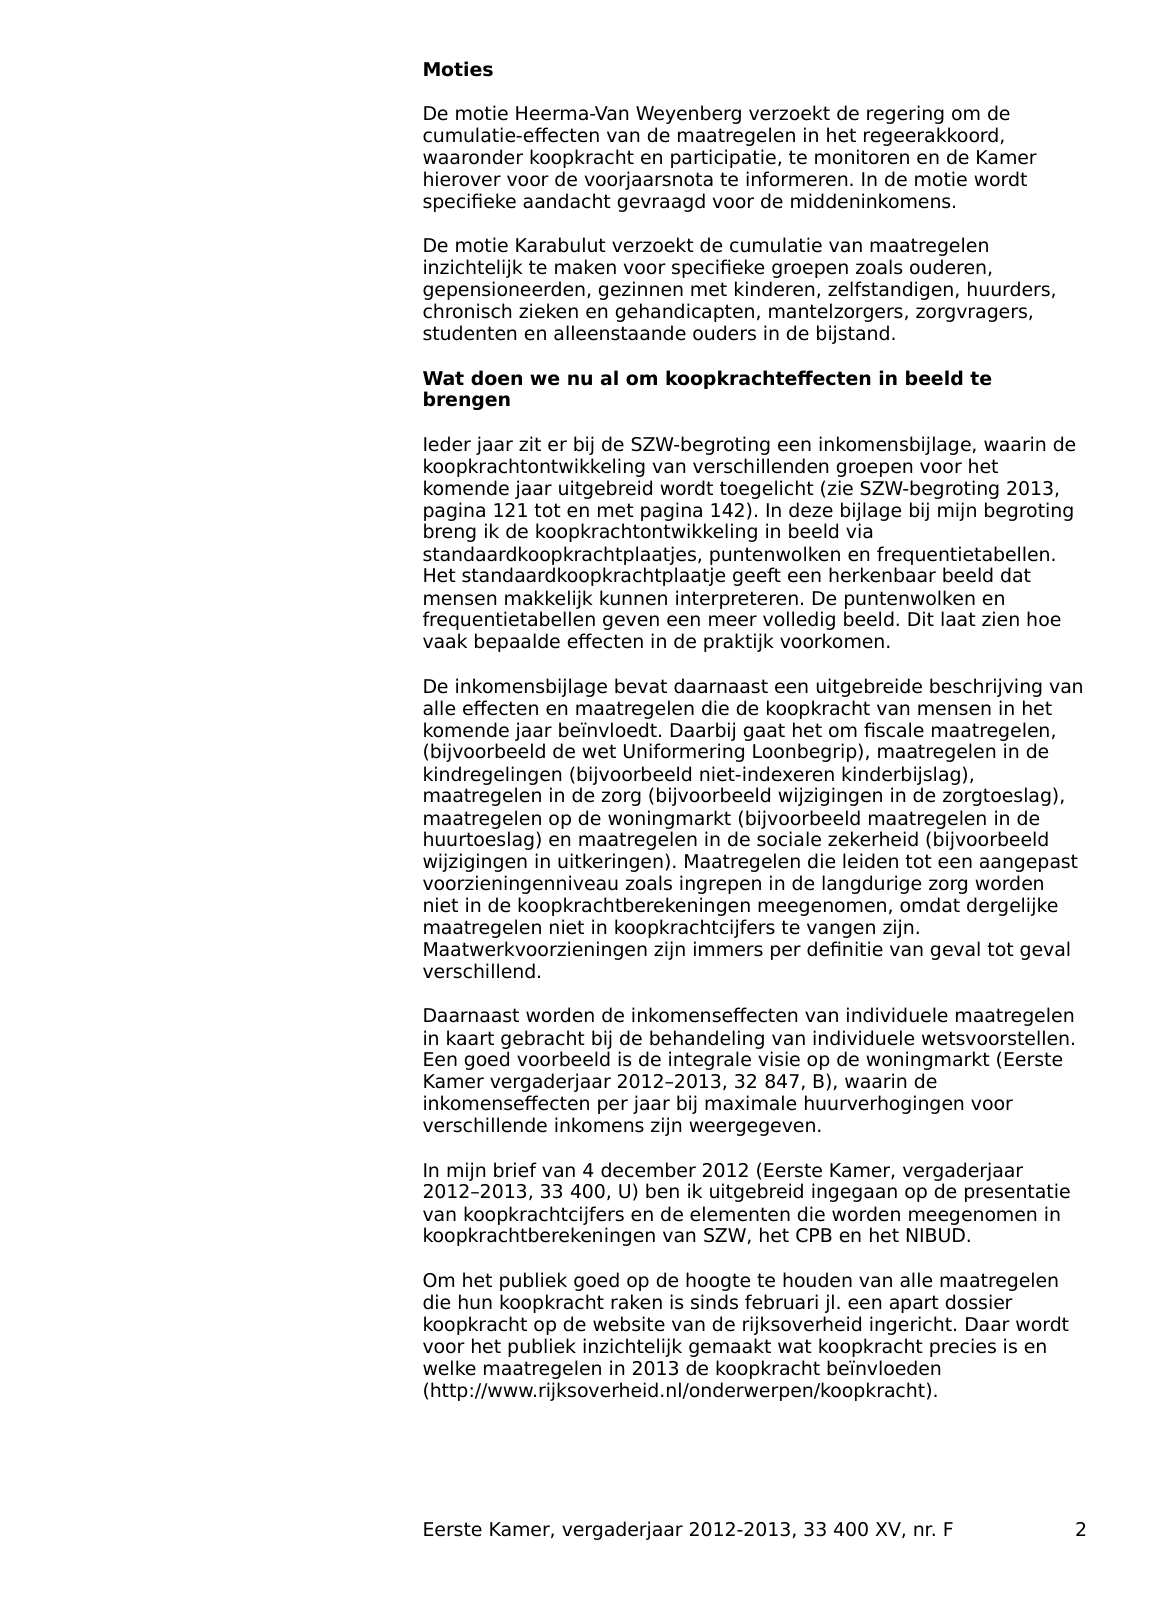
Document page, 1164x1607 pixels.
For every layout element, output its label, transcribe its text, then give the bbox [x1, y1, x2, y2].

text De inkomensbijlage bevat daarnaast een uitgebreide beschrijving van alle effecten en maatregelen die de koopkracht van mensen in het komende jaar beïnvloedt. Daarbij gaat het om fiscale maatregelen, (bijvoorbeeld de wet Uniformering Loonbegrip), maatregelen in de kindregelingen (bijvoorbeeld niet-indexeren kinderbijslag), maatregelen in de zorg (bijvoorbeeld wijzigingen in de zorgtoeslag), maatregelen op de woningmarkt (bijvoorbeeld maatregelen in de huurtoeslag) en maatregelen in de sociale zekerheid (bijvoorbeeld wijzigingen in uitkeringen). Maatregelen die leiden tot een aangepast voorzieningenniveau zoals ingrepen in de langdurige zorg worden niet in de koopkrachtberekeningen meegenomen, omdat dergelijke maatregelen niet in koopkrachtcijfers te vangen zijn. Maatwerkvoorzieningen zijn immers per definitie van geval tot geval verschillend. [422, 676, 1087, 983]
text Ieder jaar zit er bij de SZW-begroting een inkomensbijlage, waarin de koopkrachtontwikkeling van verschillenden groepen voor het komende jaar uitgebreid wordt toegelicht (zie SZW-begroting 2013, pagina 121 tot en met pagina 142). In deze bijlage bij mijn begroting breng ik de koopkrachtontwikkeling in beeld via standaardkoopkrachtplaatjes, puntenwolken en frequentietabellen. Het standaardkoopkrachtplaatje geeft een herkenbaar beeld dat mensen makkelijk kunnen interpreteren. De puntenwolken en frequentietabellen geven een meer volledig beeld. Dit laat zien hoe vaak bepaalde effecten in de praktijk voorkomen. [422, 433, 1087, 653]
subtitle Wat doen we nu al om koopkrachteffecten in beeld te brengen [422, 367, 1087, 411]
text De motie Heerma-Van Weyenberg verzoekt de regering om de cumulatie-effecten van de maatregelen in het regeerakkoord, waaronder koopkracht en participatie, te monitoren en de Kamer hierover voor de voorjaarsnota te informeren. In de motie wordt specifieke aandacht gevraagd voor de middeninkomens. [422, 103, 1087, 213]
subtitle Moties [422, 59, 1087, 81]
text Daarnaast worden de inkomenseffecten van individuele maatregelen in kaart gebracht bij de behandeling van individuele wetsvoorstellen. Een goed voorbeeld is de integrale visie op de woningmarkt (Eerste Kamer vergaderjaar 2012–2013, 32 847, B), waarin de inkomenseffecten per jaar bij maximale huurverhogingen voor verschillende inkomens zijn weergegeven. [422, 1005, 1087, 1137]
text Om het publiek goed op de hoogte te houden van alle maatregelen die hun koopkracht raken is sinds februari jl. een apart dossier koopkracht op de website van de rijksoverheid ingericht. Daar wordt voor het publiek inzichtelijk gemaakt wat koopkracht precies is en welke maatregelen in 2013 de koopkracht beïnvloeden (http://www.rijksoverheid.nl/onderwerpen/koopkracht). [422, 1269, 1087, 1401]
text De motie Karabulut verzoekt de cumulatie van maatregelen inzichtelijk te maken voor specifieke groepen zoals ouderen, gepensioneerden, gezinnen met kinderen, zelfstandigen, huurders, chronisch zieken en gehandicapten, mantelzorgers, zorgvragers, studenten en alleenstaande ouders in de bijstand. [422, 235, 1087, 345]
text In mijn brief van 4 december 2012 (Eerste Kamer, vergaderjaar 2012–2013, 33 400, U) ben ik uitgebreid ingegaan op de presentatie van koopkrachtcijfers en de elementen die worden meegenomen in koopkrachtberekeningen van SZW, het CPB en het NIBUD. [422, 1159, 1087, 1247]
